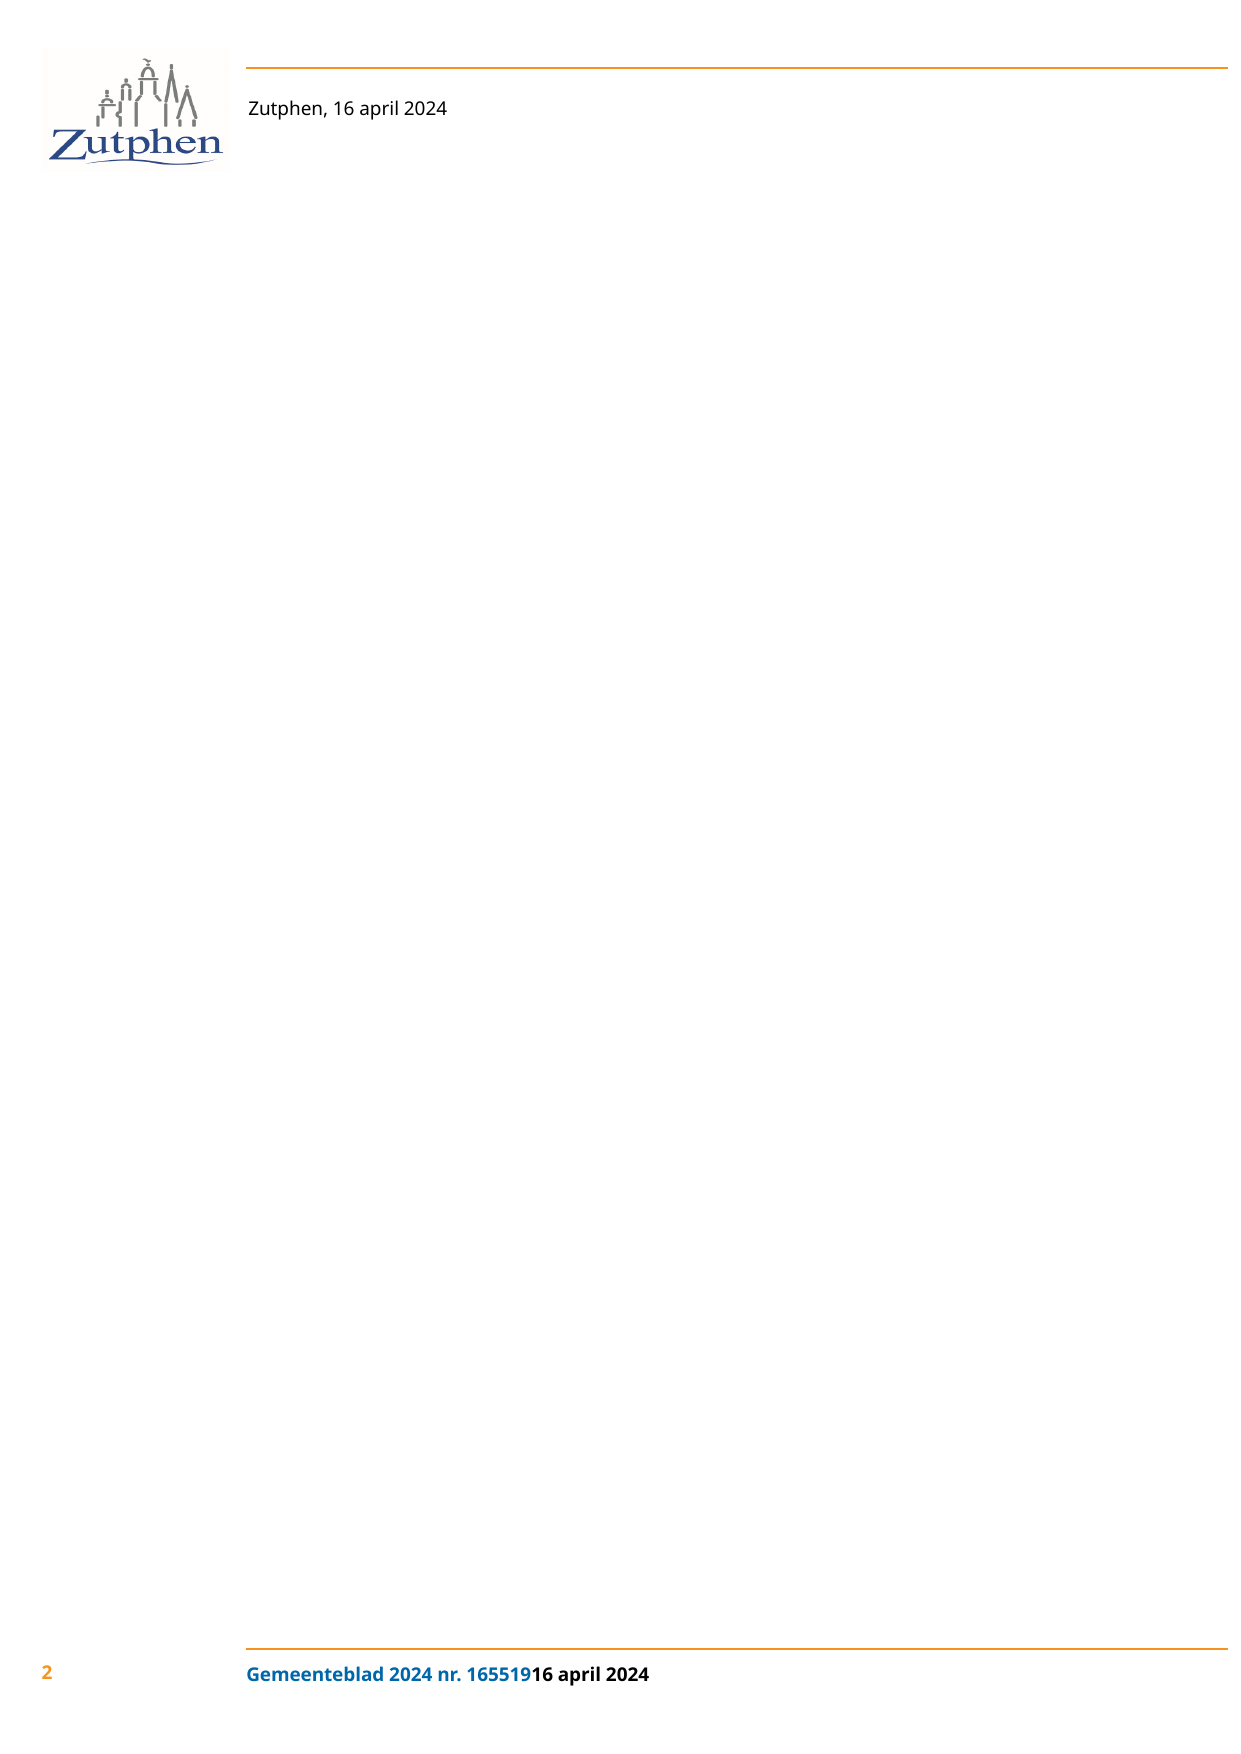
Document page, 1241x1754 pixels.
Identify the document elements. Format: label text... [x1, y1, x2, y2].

text Zutphen, 16 april 2024 [248, 95, 1152, 121]
picture [41, 47, 231, 172]
